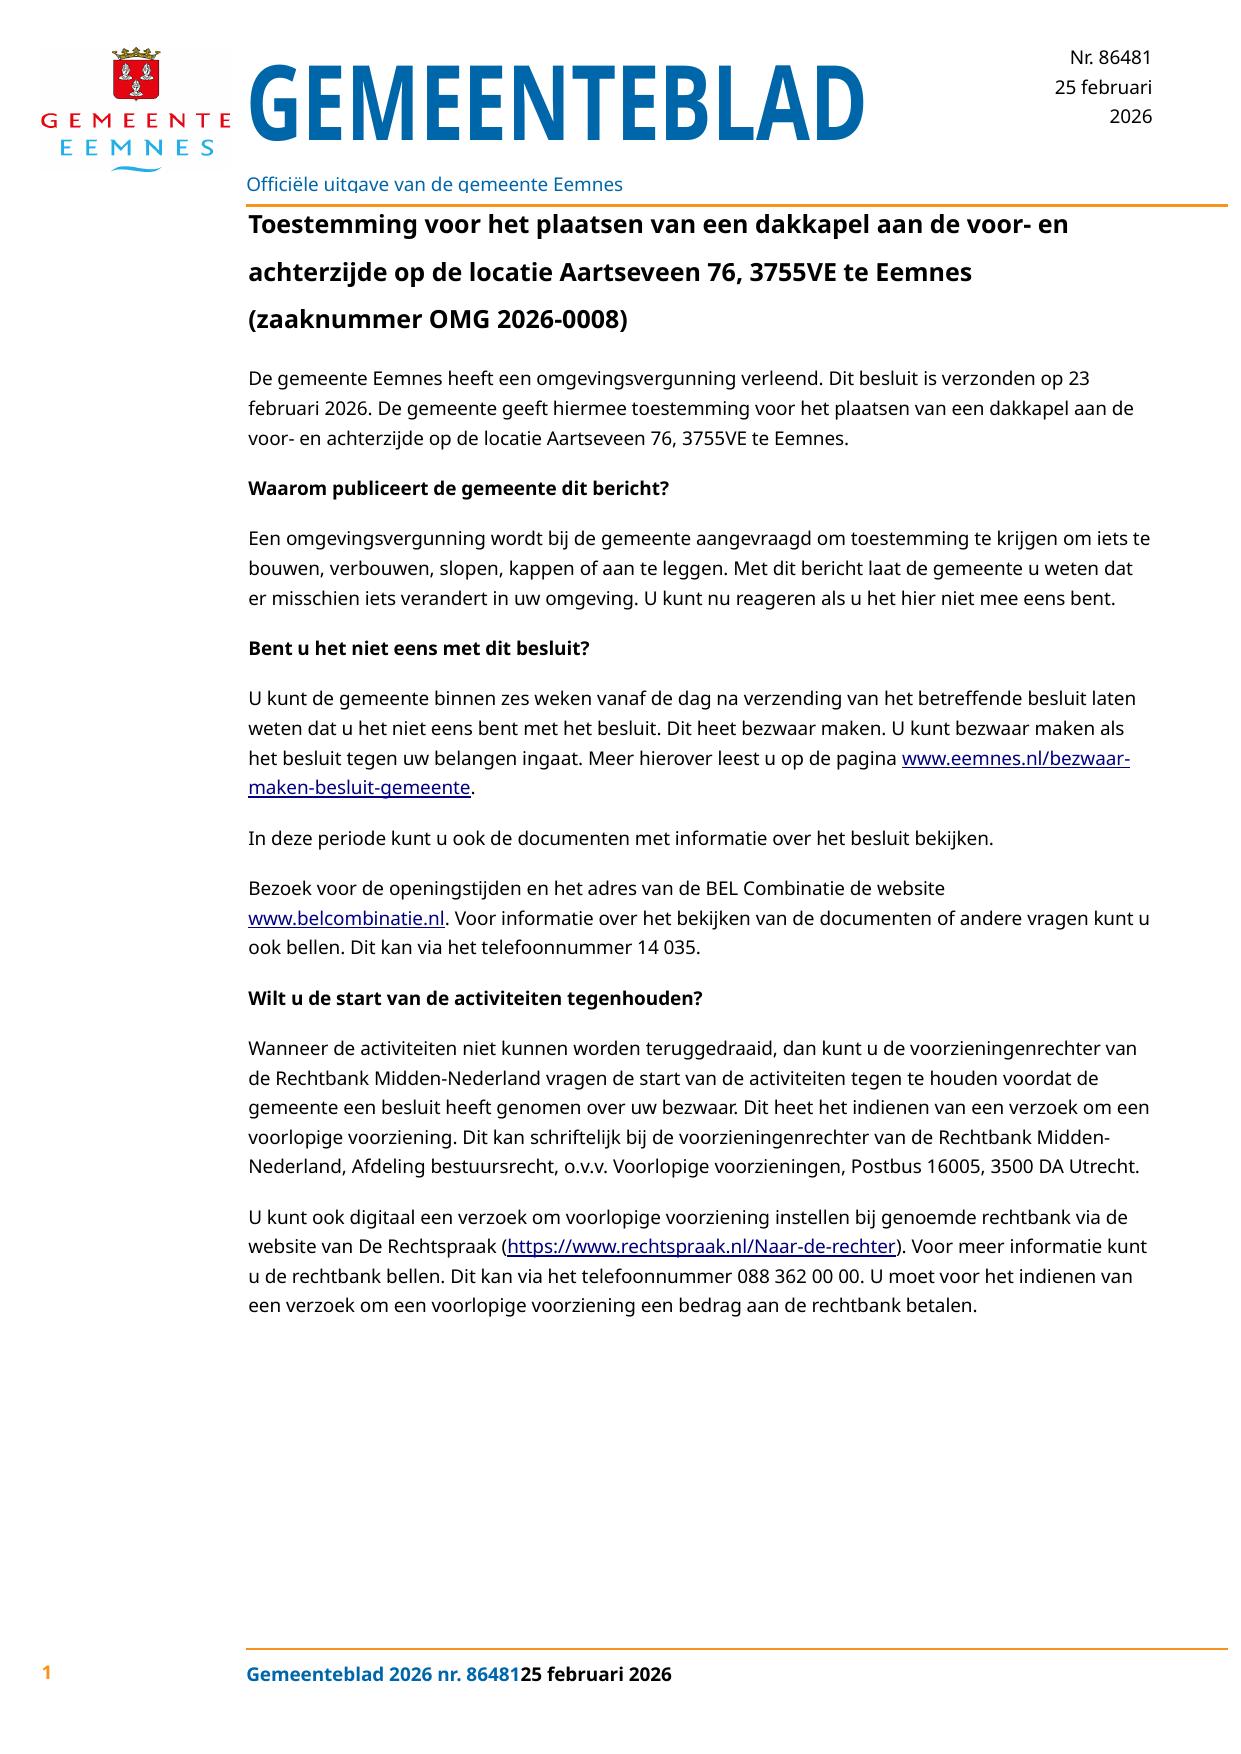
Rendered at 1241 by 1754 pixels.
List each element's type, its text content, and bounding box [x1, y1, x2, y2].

text Waarom publiceert de gemeente dit bericht? [248, 475, 1152, 501]
text U kunt ook digitaal een verzoek om voorlopige voorziening instellen bij genoemde rechtbank via de website van De Rechtspraak (https://www.rechtspraak.nl/Naar-de-rechter). Voor meer informatie kunt u de rechtbank bellen. Dit kan via het telefoonnummer 088 362 00 00. U moet voor het indienen van een verzoek om een voorlopige voorziening een bedrag aan de rechtbank betalen. [248, 1204, 1152, 1318]
text Bezoek voor de openingstijden en het adres van de BEL Combinatie de website www.belcombinatie.nl. Voor informatie over het bekijken van de documenten of andere vragen kunt u ook bellen. Dit kan via het telefoonnummer 14 035. [248, 875, 1152, 960]
text De gemeente Eemnes heeft een omgevingsvergunning verleend. Dit besluit is verzonden op 23 februari 2026. De gemeente geeft hiermee toestemming voor het plaatsen van een dakkapel aan de voor- en achterzijde op de locatie Aartseveen 76, 3755VE te Eemnes. [248, 366, 1152, 450]
text U kunt de gemeente binnen zes weken vanaf de dag na verzending van het betreffende besluit laten weten dat u het niet eens bent met het besluit. Dit heet bezwaar maken. U kunt bezwaar maken als het besluit tegen uw belangen ingaat. Meer hierover leest u op de pagina www.eemnes.nl/bezwaar-maken-besluit-gemeente. [248, 686, 1152, 800]
text In deze periode kunt u ook de documenten met informatie over het besluit bekijken. [248, 825, 1152, 850]
picture [41, 47, 231, 172]
text Toestemming voor het plaatsen van een dakkapel aan de voor- en achterzijde op de locatie Aartseveen 76, 3755VE te Eemnes (zaaknummer OMG 2026-0008) [248, 207, 1152, 336]
text Een omgevingsvergunning wordt bij de gemeente aangevraagd om toestemming te krijgen om iets te bouwen, verbouwen, slopen, kappen of aan te leggen. Met dit bericht laat de gemeente u weten dat er misschien iets verandert in uw omgeving. U kunt nu reageren als u het hier niet mee eens bent. [248, 526, 1152, 610]
text Wilt u de start van de activiteiten tegenhouden? [248, 985, 1152, 1010]
text Bent u het niet eens met dit besluit? [248, 635, 1152, 661]
text Wanneer de activiteiten niet kunnen worden teruggedraaid, dan kunt u de voorzieningenrechter van de Rechtbank Midden-Nederland vragen de start van de activiteiten tegen te houden voordat de gemeente een besluit heeft genomen over uw bezwaar. Dit heet het indienen van een verzoek om een voorlopige voorziening. Dit kan schriftelijk bij de voorzieningenrechter van de Rechtbank Midden-Nederland, Afdeling bestuursrecht, o.v.v. Voorlopige voorzieningen, Postbus 16005, 3500 DA Utrecht. [248, 1035, 1152, 1179]
